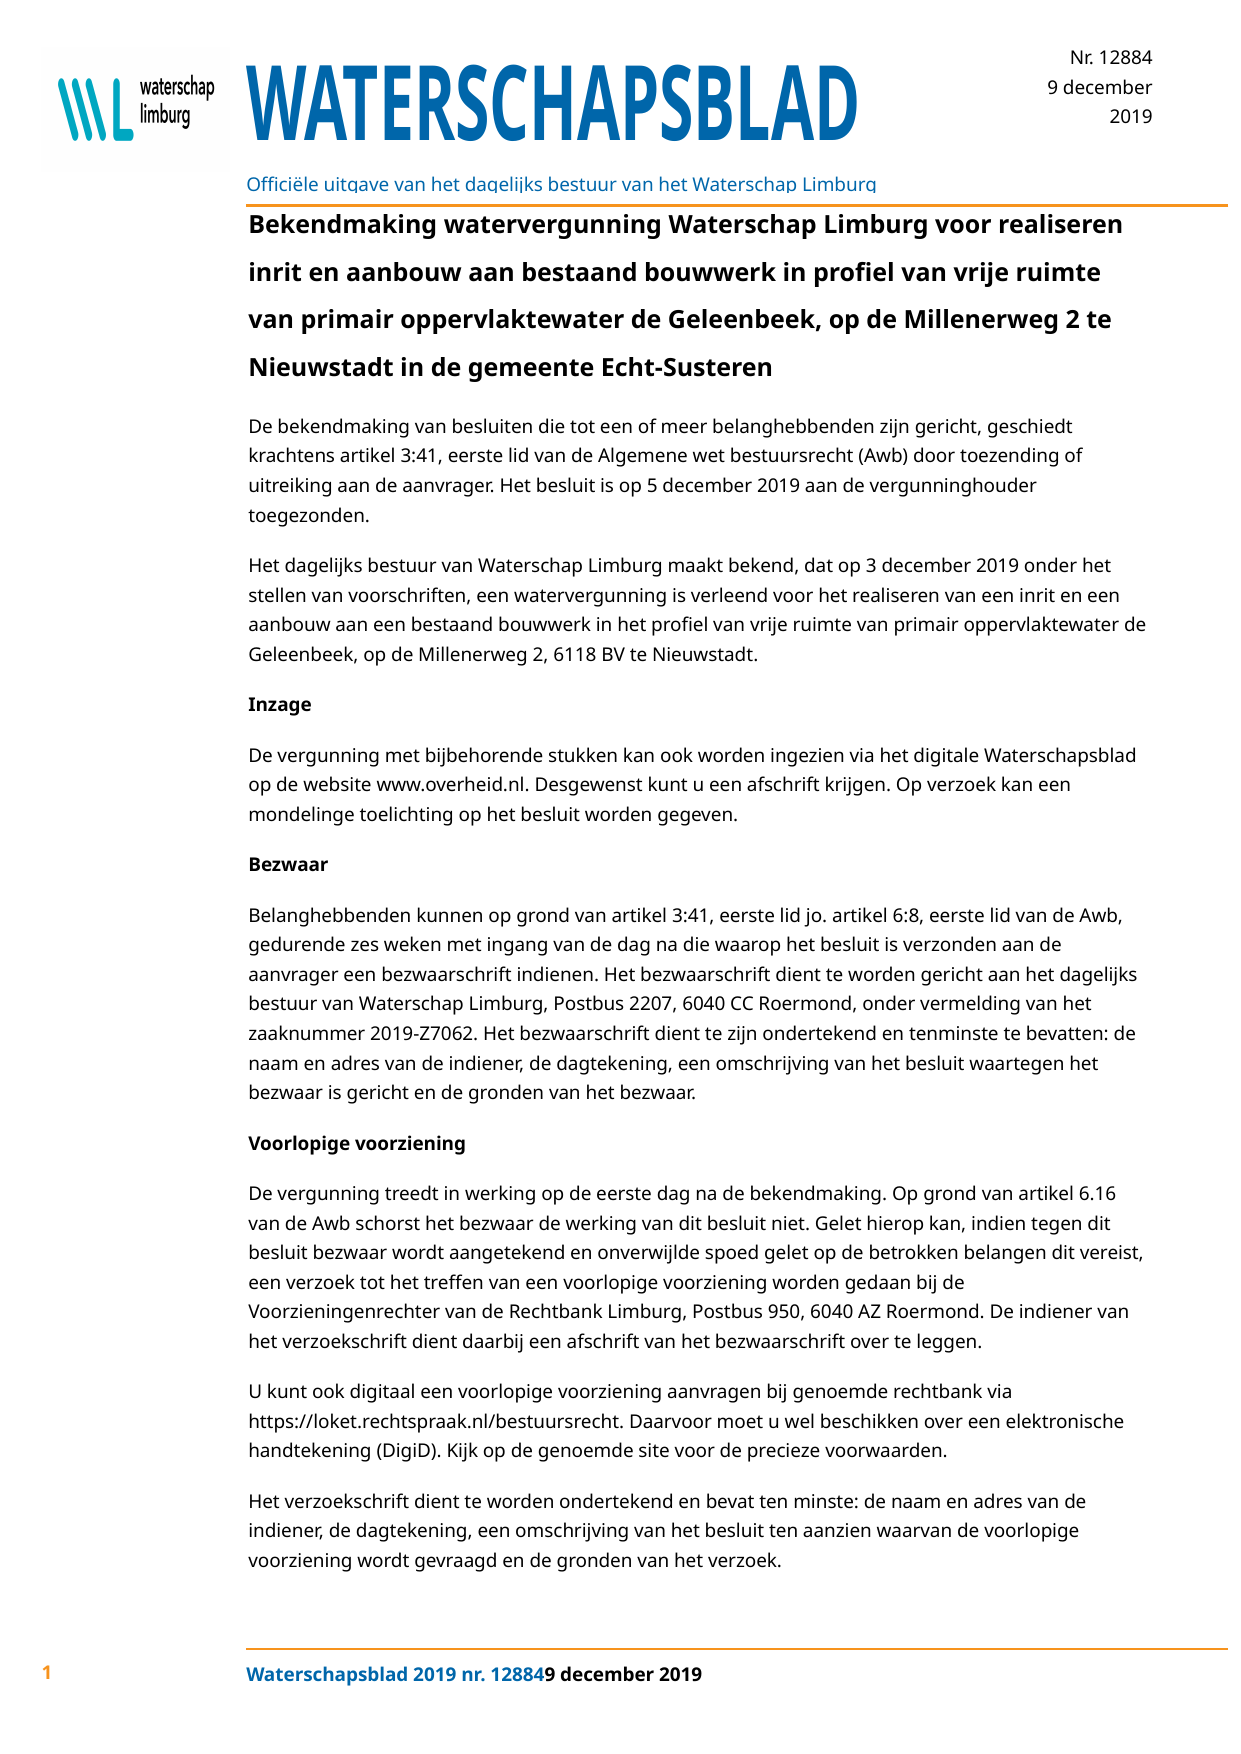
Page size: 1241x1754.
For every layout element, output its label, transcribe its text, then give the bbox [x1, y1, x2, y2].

text Het verzoekschrift dient te worden ondertekend en bevat ten minste: de naam en adres van de indiener, de dagtekening, een omschrijving van het besluit ten aanzien waarvan de voorlopige voorziening wordt gevraagd en de gronden van het verzoek. [248, 1488, 1152, 1573]
text Bekendmaking watervergunning Waterschap Limburg voor realiseren inrit en aanbouw aan bestaand bouwwerk in profiel van vrije ruimte van primair oppervlaktewater de Geleenbeek, op de Millenerweg 2 te Nieuwstadt in de gemeente Echt-Susteren [248, 207, 1152, 384]
text De vergunning met bijbehorende stukken kan ook worden ingezien via het digitale Waterschapsblad op de website www.overheid.nl. Desgewenst kunt u een afschrift krijgen. Op verzoek kan een mondelinge toelichting op het besluit worden gegeven. [248, 742, 1152, 827]
text Belanghebbenden kunnen op grond van artikel 3:41, eerste lid jo. artikel 6:8, eerste lid van de Awb, gedurende zes weken met ingang van de dag na die waarop het besluit is verzonden aan de aanvrager een bezwaarschrift indienen. Het bezwaarschrift dient te worden gericht aan het dagelijks bestuur van Waterschap Limburg, Postbus 2207, 6040 CC Roermond, onder vermelding van het zaaknummer 2019-Z7062. Het bezwaarschrift dient te zijn ondertekend en tenminste te bevatten: de naam en adres van de indiener, de dagtekening, een omschrijving van het besluit waartegen het bezwaar is gericht en de gronden van het bezwaar. [248, 902, 1152, 1105]
text De vergunning treedt in werking op de eerste dag na de bekendmaking. Op grond van artikel 6.16 van de Awb schorst het bezwaar de werking van dit besluit niet. Gelet hierop kan, indien tegen dit besluit bezwaar wordt aangetekend en onverwijlde spoed gelet op de betrokken belangen dit vereist, een verzoek tot het treffen van een voorlopige voorziening worden gedaan bij de Voorzieningenrechter van de Rechtbank Limburg, Postbus 950, 6040 AZ Roermond. De indiener van het verzoekschrift dient daarbij een afschrift van het bezwaarschrift over te leggen. [248, 1180, 1152, 1354]
text Inzage [248, 691, 1152, 717]
picture [41, 47, 231, 172]
text De bekendmaking van besluiten die tot een of meer belanghebbenden zijn gericht, geschiedt krachtens artikel 3:41, eerste lid van de Algemene wet bestuursrecht (Awb) door toezending of uitreiking aan de aanvrager. Het besluit is op 5 december 2019 aan de vergunninghouder toegezonden. [248, 413, 1152, 528]
text Het dagelijks bestuur van Waterschap Limburg maakt bekend, dat op 3 december 2019 onder het stellen van voorschriften, een watervergunning is verleend voor het realiseren van een inrit en een aanbouw aan een bestaand bouwwerk in het profiel van vrije ruimte van primair oppervlaktewater de Geleenbeek, op de Millenerweg 2, 6118 BV te Nieuwstadt. [248, 552, 1152, 667]
text U kunt ook digitaal een voorlopige voorziening aanvragen bij genoemde rechtbank via https://loket.rechtspraak.nl/bestuursrecht. Daarvoor moet u wel beschikken over een elektronische handtekening (DigiD). Kijk op de genoemde site voor de precieze voorwaarden. [248, 1378, 1152, 1463]
text Voorlopige voorziening [248, 1130, 1152, 1156]
text Bezwaar [248, 851, 1152, 877]
